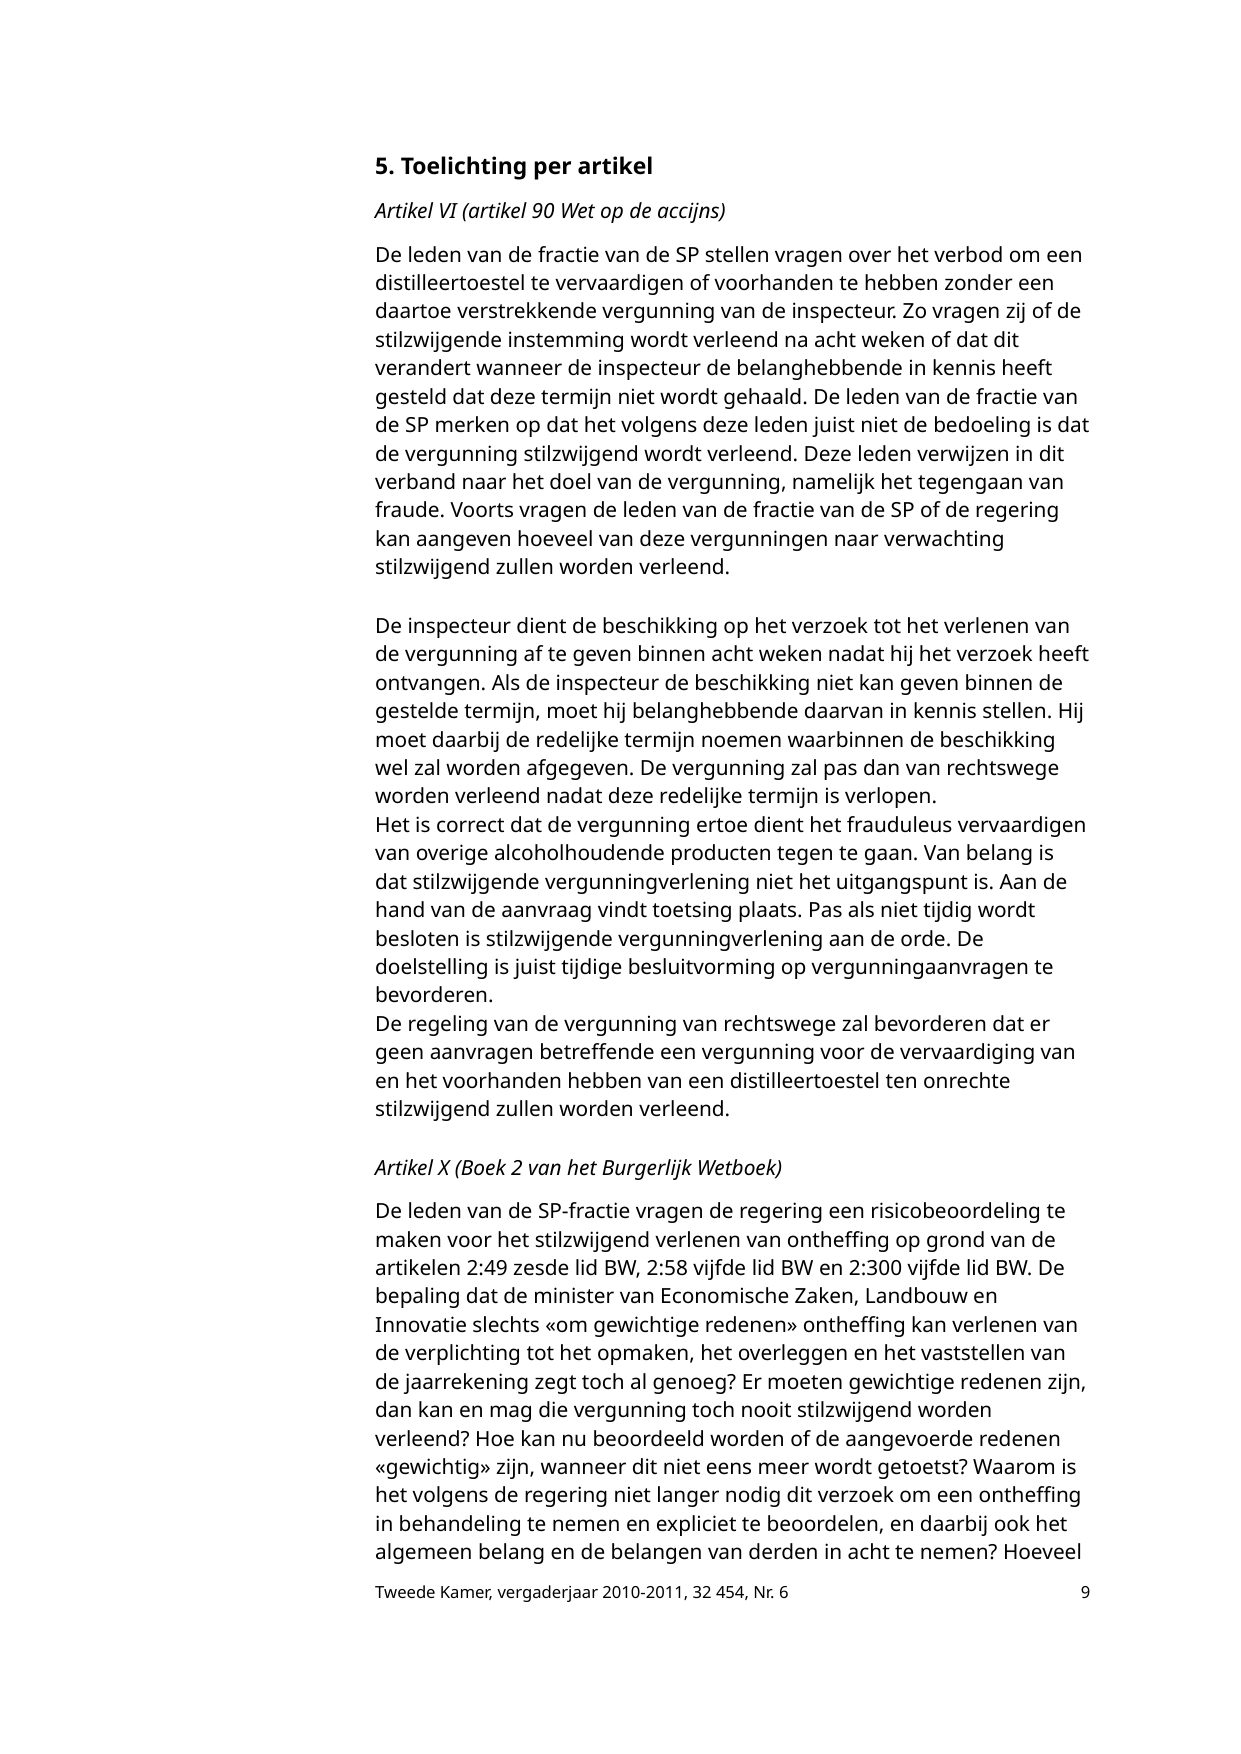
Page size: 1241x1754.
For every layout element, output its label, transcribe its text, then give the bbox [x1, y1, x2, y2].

subtitle 5. Toelichting per artikel [375, 150, 1090, 181]
text De regeling van de vergunning van rechtswege zal bevorderen dat er geen aanvragen betreffende een vergunning voor de vervaardiging van en het voorhanden hebben van een distilleertoestel ten onrechte stilzwijgend zullen worden verleend. [375, 1009, 1090, 1123]
text Artikel VI (artikel 90 Wet op de accijns) [375, 196, 1090, 225]
text De inspecteur dient de beschikking op het verzoek tot het verlenen van de vergunning af te geven binnen acht weken nadat hij het verzoek heeft ontvangen. Als de inspecteur de beschikking niet kan geven binnen de gestelde termijn, moet hij belanghebbende daarvan in kennis stellen. Hij moet daarbij de redelijke termijn noemen waarbinnen de beschikking wel zal worden afgegeven. De vergunning zal pas dan van rechtswege worden verleend nadat deze redelijke termijn is verlopen. [375, 611, 1090, 810]
text De leden van de fractie van de SP stellen vragen over het verbod om een distilleertoestel te vervaardigen of voorhanden te hebben zonder een daartoe verstrekkende vergunning van de inspecteur. Zo vragen zij of de stilzwijgende instemming wordt verleend na acht weken of dat dit verandert wanneer de inspecteur de belanghebbende in kennis heeft gesteld dat deze termijn niet wordt gehaald. De leden van de fractie van de SP merken op dat het volgens deze leden juist niet de bedoeling is dat de vergunning stilzwijgend wordt verleend. Deze leden verwijzen in dit verband naar het doel van de vergunning, namelijk het tegengaan van fraude. Voorts vragen de leden van de fractie van de SP of de regering kan aangeven hoeveel van deze vergunningen naar verwachting stilzwijgend zullen worden verleend. [375, 240, 1090, 581]
text De leden van de SP-fractie vragen de regering een risicobeoordeling te maken voor het stilzwijgend verlenen van ontheffing op grond van de artikelen 2:49 zesde lid BW, 2:58 vijfde lid BW en 2:300 vijfde lid BW. De bepaling dat de minister van Economische Zaken, Landbouw en Innovatie slechts «om gewichtige redenen» ontheffing kan verlenen van de verplichting tot het opmaken, het overleggen en het vaststellen van de jaarrekening zegt toch al genoeg? Er moeten gewichtige redenen zijn, dan kan en mag die vergunning toch nooit stilzwijgend worden verleend? Hoe kan nu beoordeeld worden of de aangevoerde redenen «gewichtig» zijn, wanneer dit niet eens meer wordt getoetst? Waarom is het volgens de regering niet langer nodig dit verzoek om een ontheffing in behandeling te nemen en expliciet te beoordelen, en daarbij ook het algemeen belang en de belangen van derden in acht te nemen? Hoeveel [375, 1196, 1090, 1566]
text Artikel X (Boek 2 van het Burgerlijk Wetboek) [375, 1153, 1090, 1181]
text Het is correct dat de vergunning ertoe dient het frauduleus vervaardigen van overige alcoholhoudende producten tegen te gaan. Van belang is dat stilzwijgende vergunningverlening niet het uitgangspunt is. Aan de hand van de aanvraag vindt toetsing plaats. Pas als niet tijdig wordt besloten is stilzwijgende vergunningverlening aan de orde. De doelstelling is juist tijdige besluitvorming op vergunningaanvragen te bevorderen. [375, 810, 1090, 1009]
